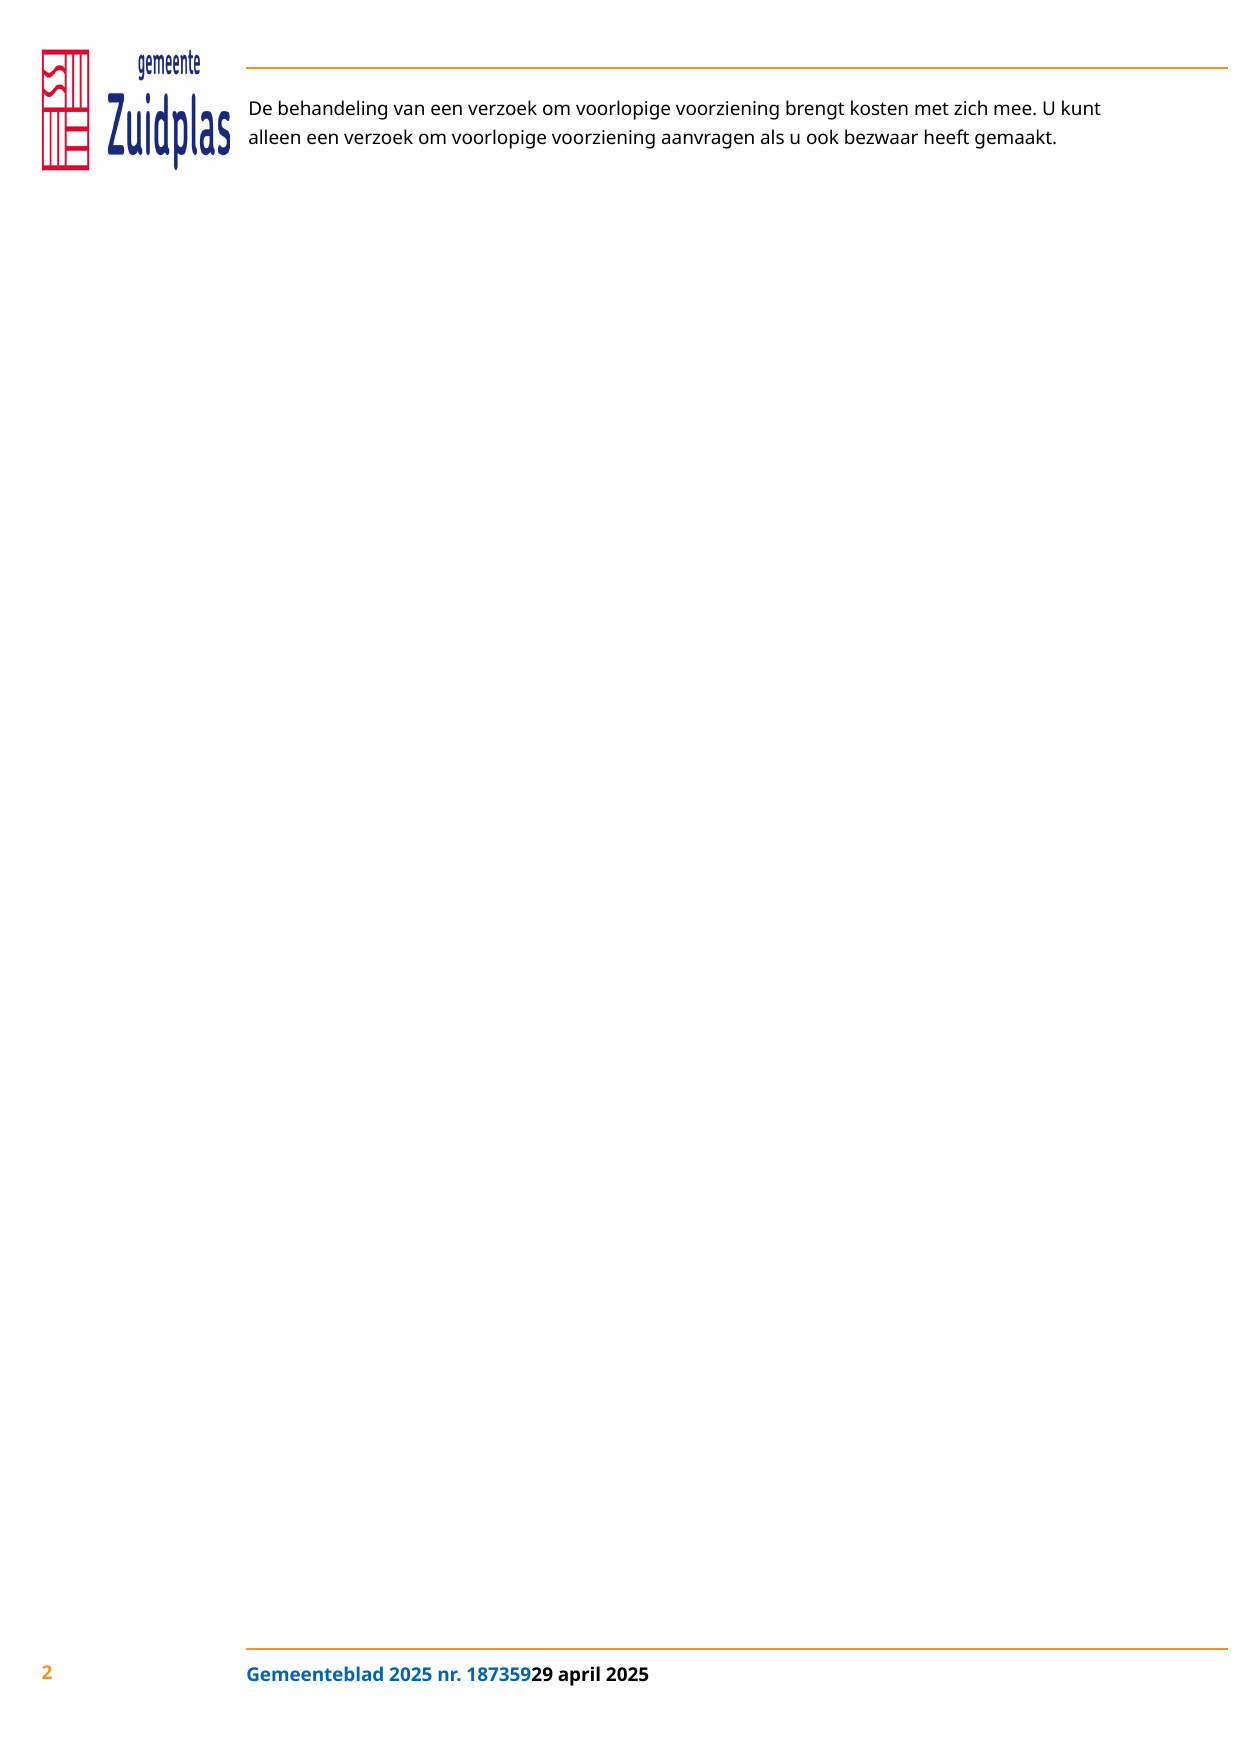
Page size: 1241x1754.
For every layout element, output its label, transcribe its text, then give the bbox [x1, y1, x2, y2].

text De behandeling van een verzoek om voorlopige voorziening brengt kosten met zich mee. U kunt alleen een verzoek om voorlopige voorziening aanvragen als u ook bezwaar heeft gemaakt. [248, 95, 1152, 150]
picture [41, 47, 231, 172]
